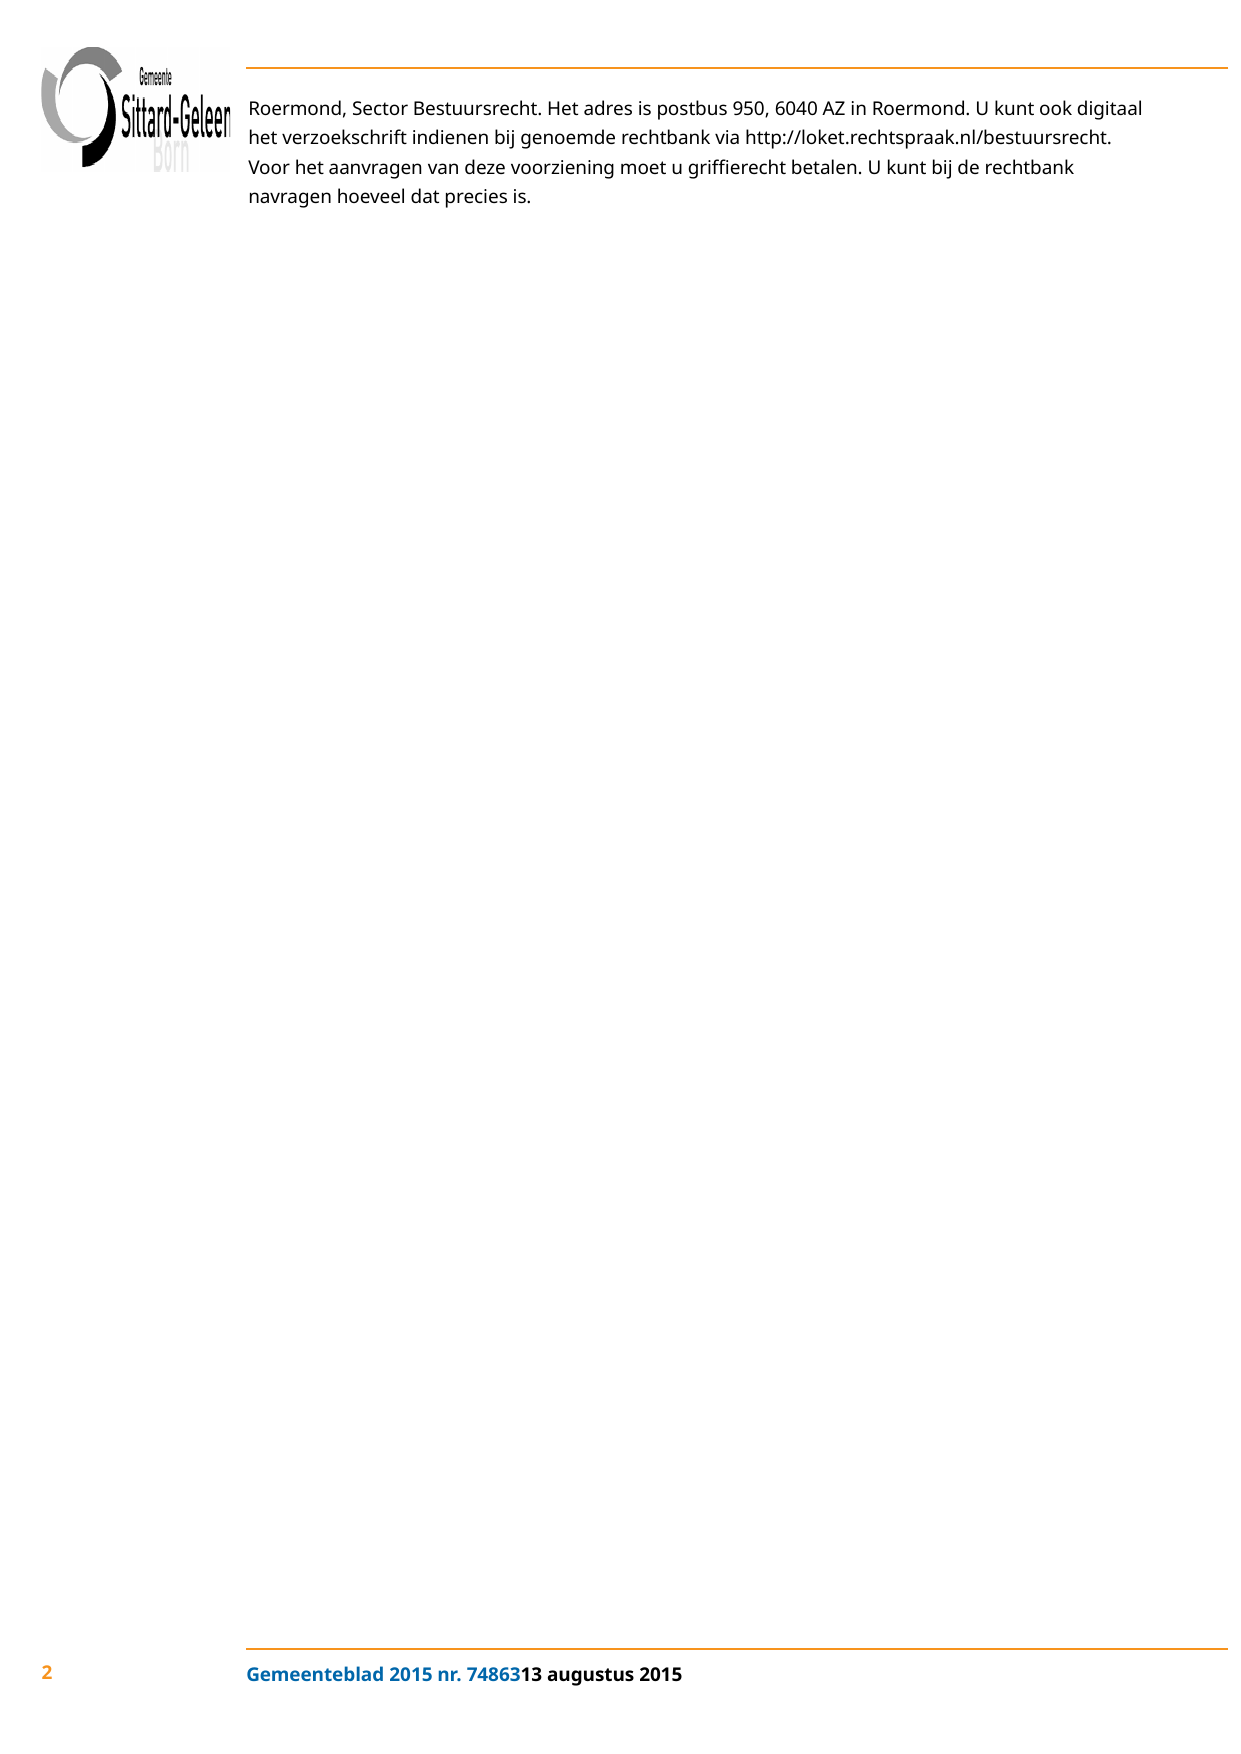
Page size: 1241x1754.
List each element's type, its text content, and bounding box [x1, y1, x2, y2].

text Roermond, Sector Bestuursrecht. Het adres is postbus 950, 6040 AZ in Roermond. U kunt ook digitaal het verzoekschrift indienen bij genoemde rechtbank via http://loket.rechtspraak.nl/bestuursrecht. Voor het aanvragen van deze voorziening moet u griffierecht betalen. U kunt bij de rechtbank navragen hoeveel dat precies is. [248, 95, 1152, 209]
picture [41, 47, 231, 172]
